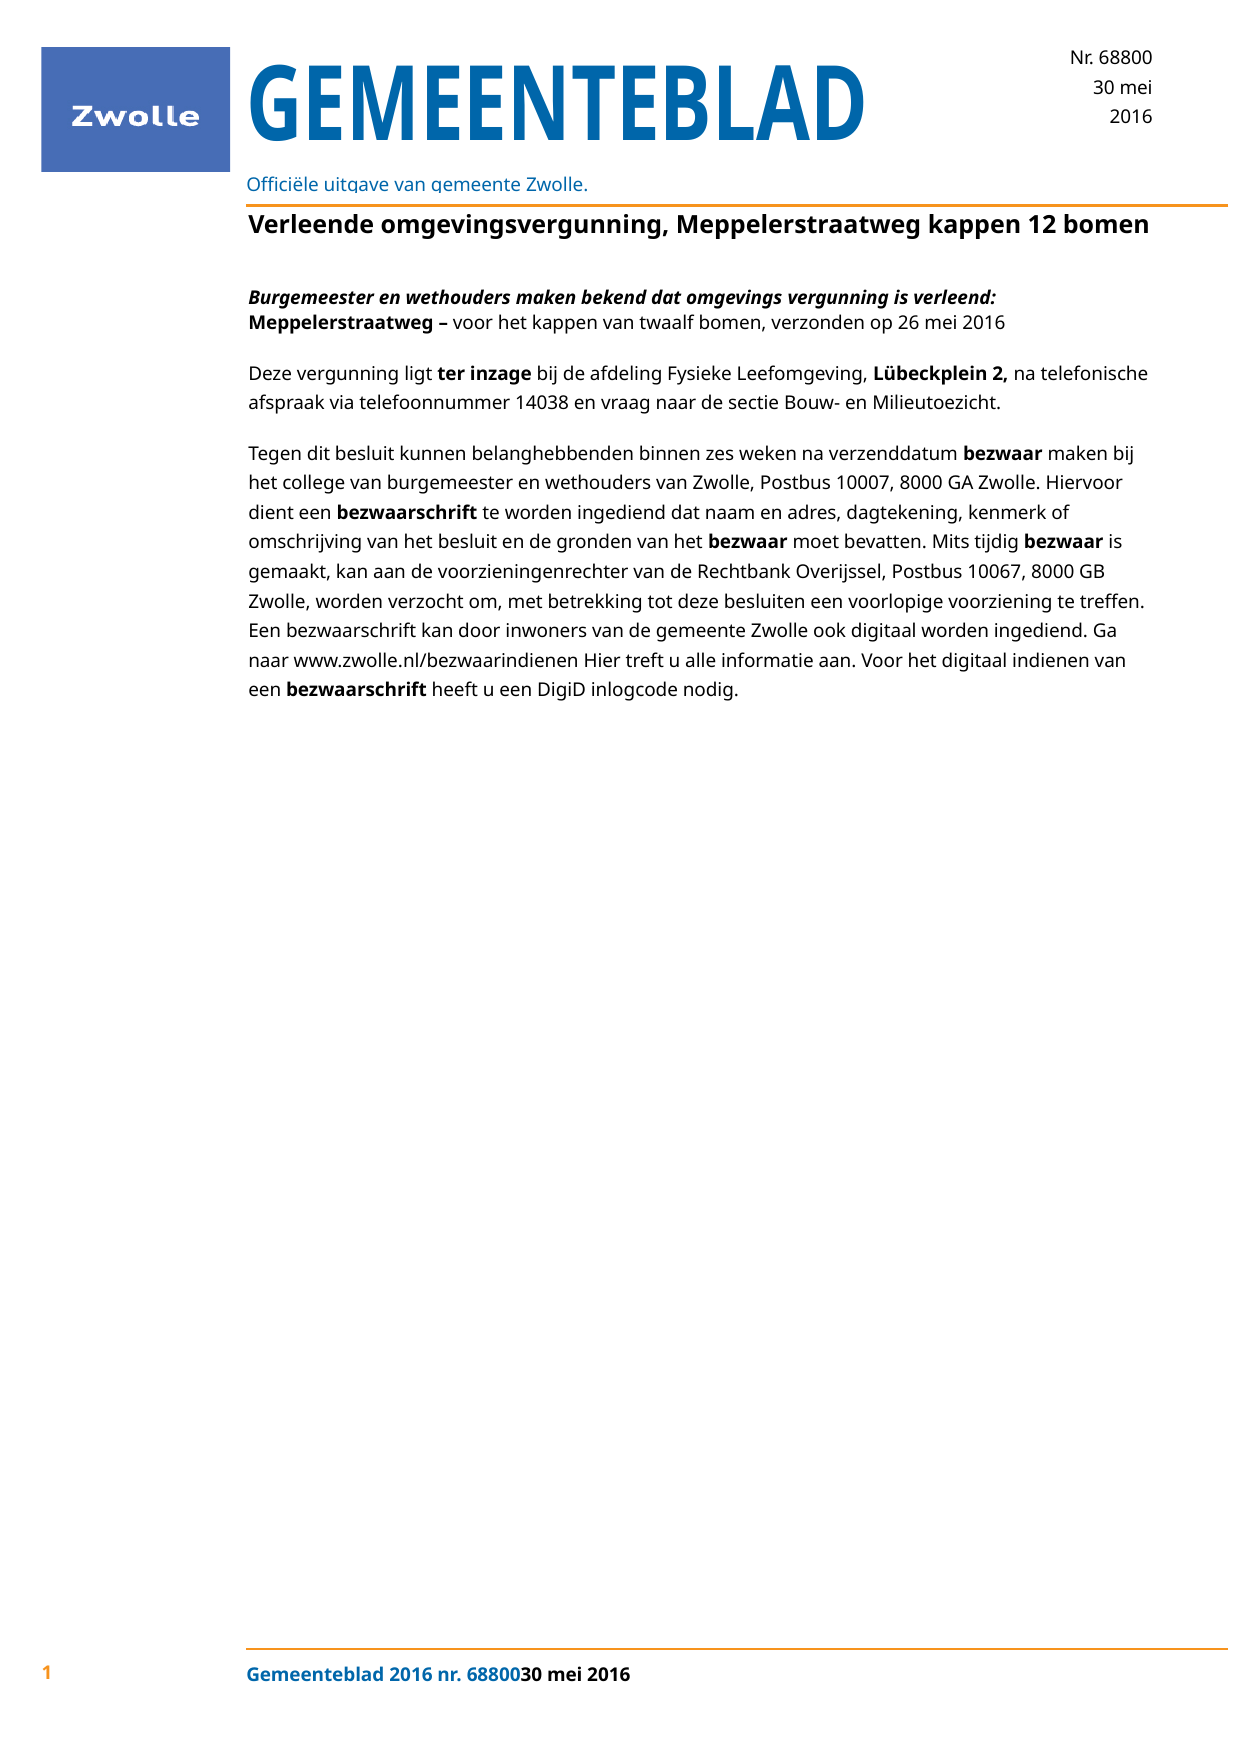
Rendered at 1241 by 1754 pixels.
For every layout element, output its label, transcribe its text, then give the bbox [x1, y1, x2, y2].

picture [41, 47, 231, 172]
text Tegen dit besluit kunnen belanghebbenden binnen zes weken na verzenddatum bezwaar maken bij het college van burgemeester en wethouders van Zwolle, Postbus 10007, 8000 GA Zwolle. Hiervoor dient een bezwaarschrift te worden ingediend dat naam en adres, dagtekening, kenmerk of omschrijving van het besluit en de gronden van het bezwaar moet bevatten. Mits tijdig bezwaar is gemaakt, kan aan de voorzieningenrechter van de Rechtbank Overijssel, Postbus 10067, 8000 GB Zwolle, worden verzocht om, met betrekking tot deze besluiten een voorlopige voorziening te treffen. Een bezwaarschrift kan door inwoners van de gemeente Zwolle ook digitaal worden ingediend. Ga naar www.zwolle.nl/bezwaarindienen Hier treft u alle informatie aan. Voor het digitaal indienen van een bezwaarschrift heeft u een DigiD inlogcode nodig. [248, 440, 1152, 702]
text Verleende omgevingsvergunning, Meppelerstraatweg kappen 12 bomen [248, 207, 1152, 241]
text Deze vergunning ligt ter inzage bij de afdeling Fysieke Leefomgeving, Lübeckplein 2, na telefonische afspraak via telefoonnummer 14038 en vraag naar de sectie Bouw- en Milieutoezicht. [248, 360, 1152, 415]
text Burgemeester en wethouders maken bekend dat omgevings vergunning is verleend: [248, 284, 1152, 309]
text Meppelerstraatweg – voor het kappen van twaalf bomen, verzonden op 26 mei 2016 [248, 309, 1152, 335]
